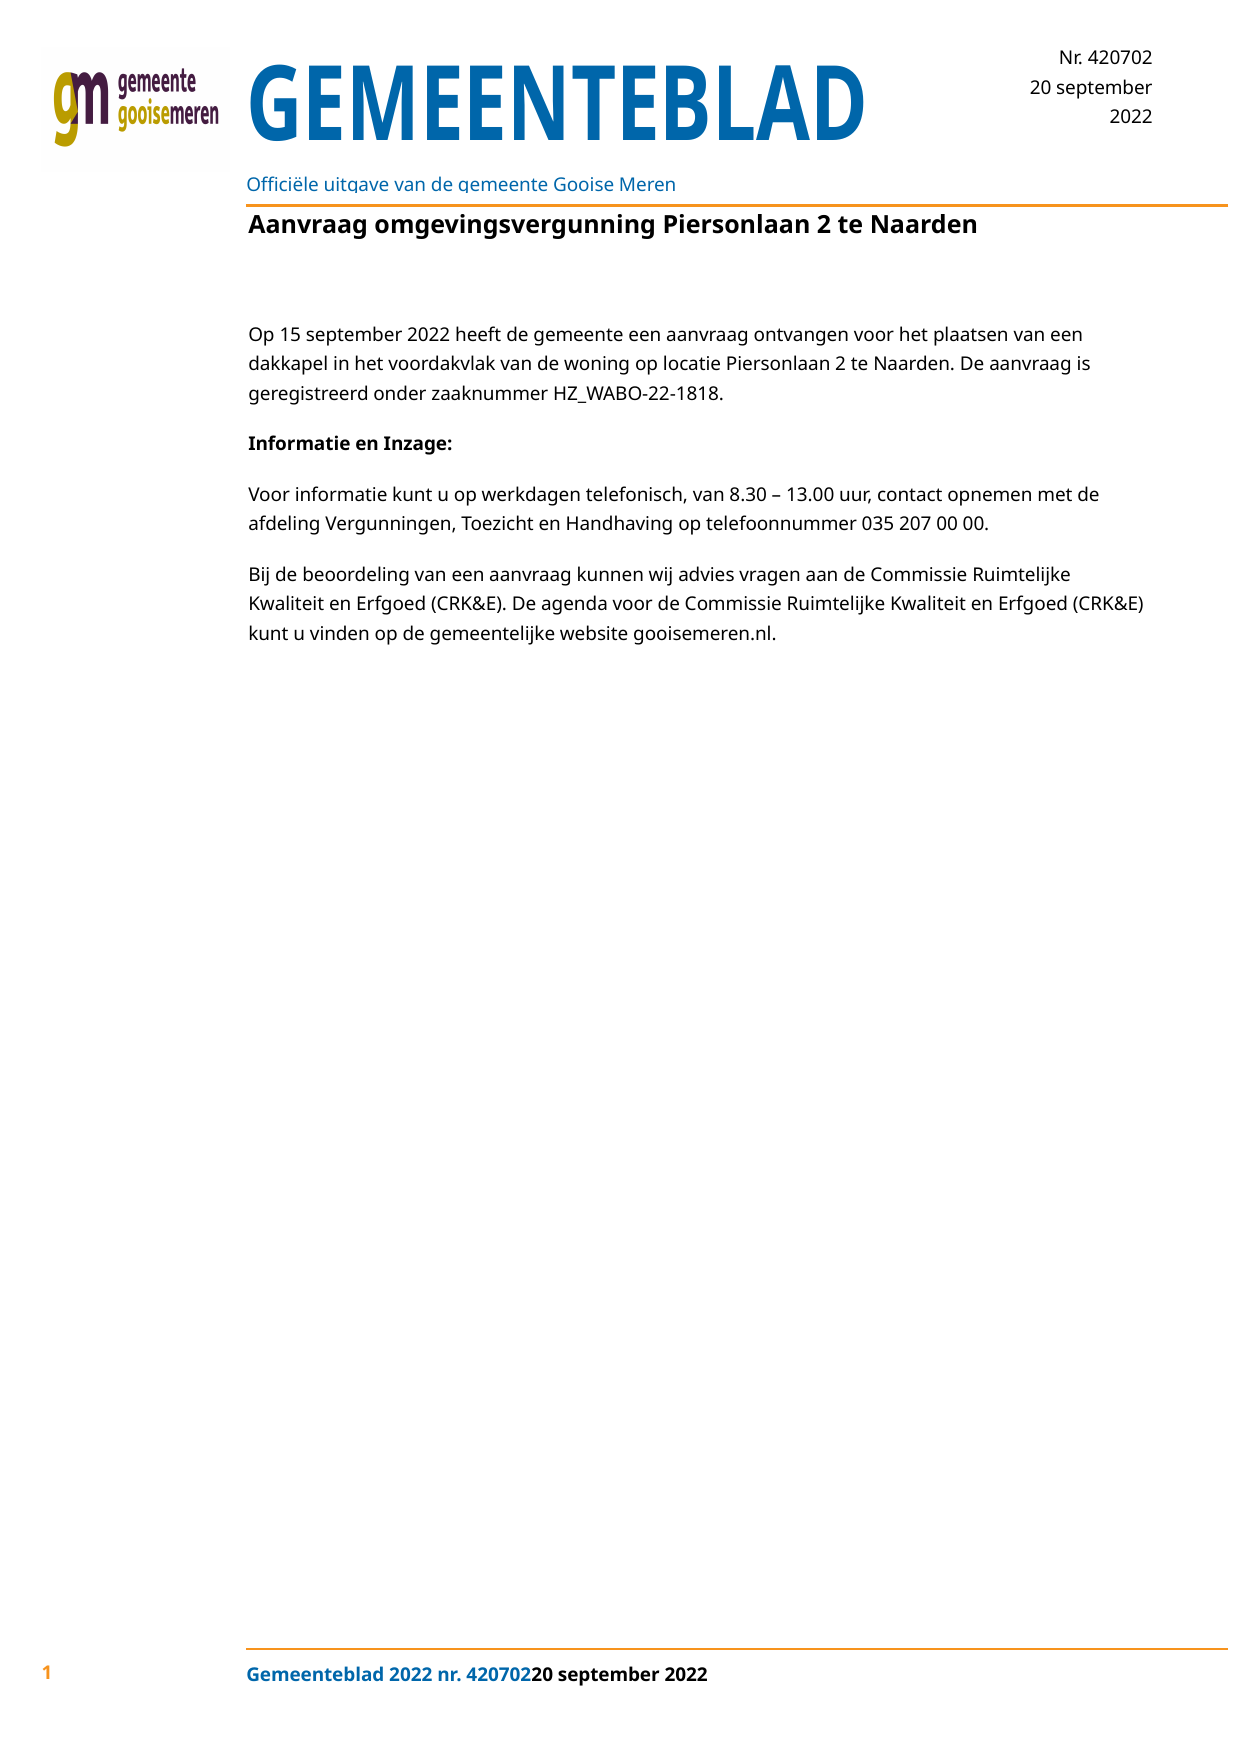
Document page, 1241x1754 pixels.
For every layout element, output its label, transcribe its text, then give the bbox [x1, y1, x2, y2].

text Aanvraag omgevingsvergunning Piersonlaan 2 te Naarden [248, 207, 1152, 241]
picture [41, 47, 231, 172]
text Informatie en Inzage: [248, 430, 1152, 456]
text Bij de beoordeling van een aanvraag kunnen wij advies vragen aan de Commissie Ruimtelijke Kwaliteit en Erfgoed (CRK&E). De agenda voor de Commissie Ruimtelijke Kwaliteit en Erfgoed (CRK&E) kunt u vinden op de gemeentelijke website gooisemeren.nl. [248, 561, 1152, 646]
text Op 15 september 2022 heeft de gemeente een aanvraag ontvangen voor het plaatsen van een dakkapel in het voordakvlak van de woning op locatie Piersonlaan 2 te Naarden. De aanvraag is geregistreerd onder zaaknummer HZ_WABO-22-1818. [248, 321, 1152, 406]
text Voor informatie kunt u op werkdagen telefonisch, van 8.30 – 13.00 uur, contact opnemen met de afdeling Vergunningen, Toezicht en Handhaving op telefoonnummer 035 207 00 00. [248, 481, 1152, 536]
